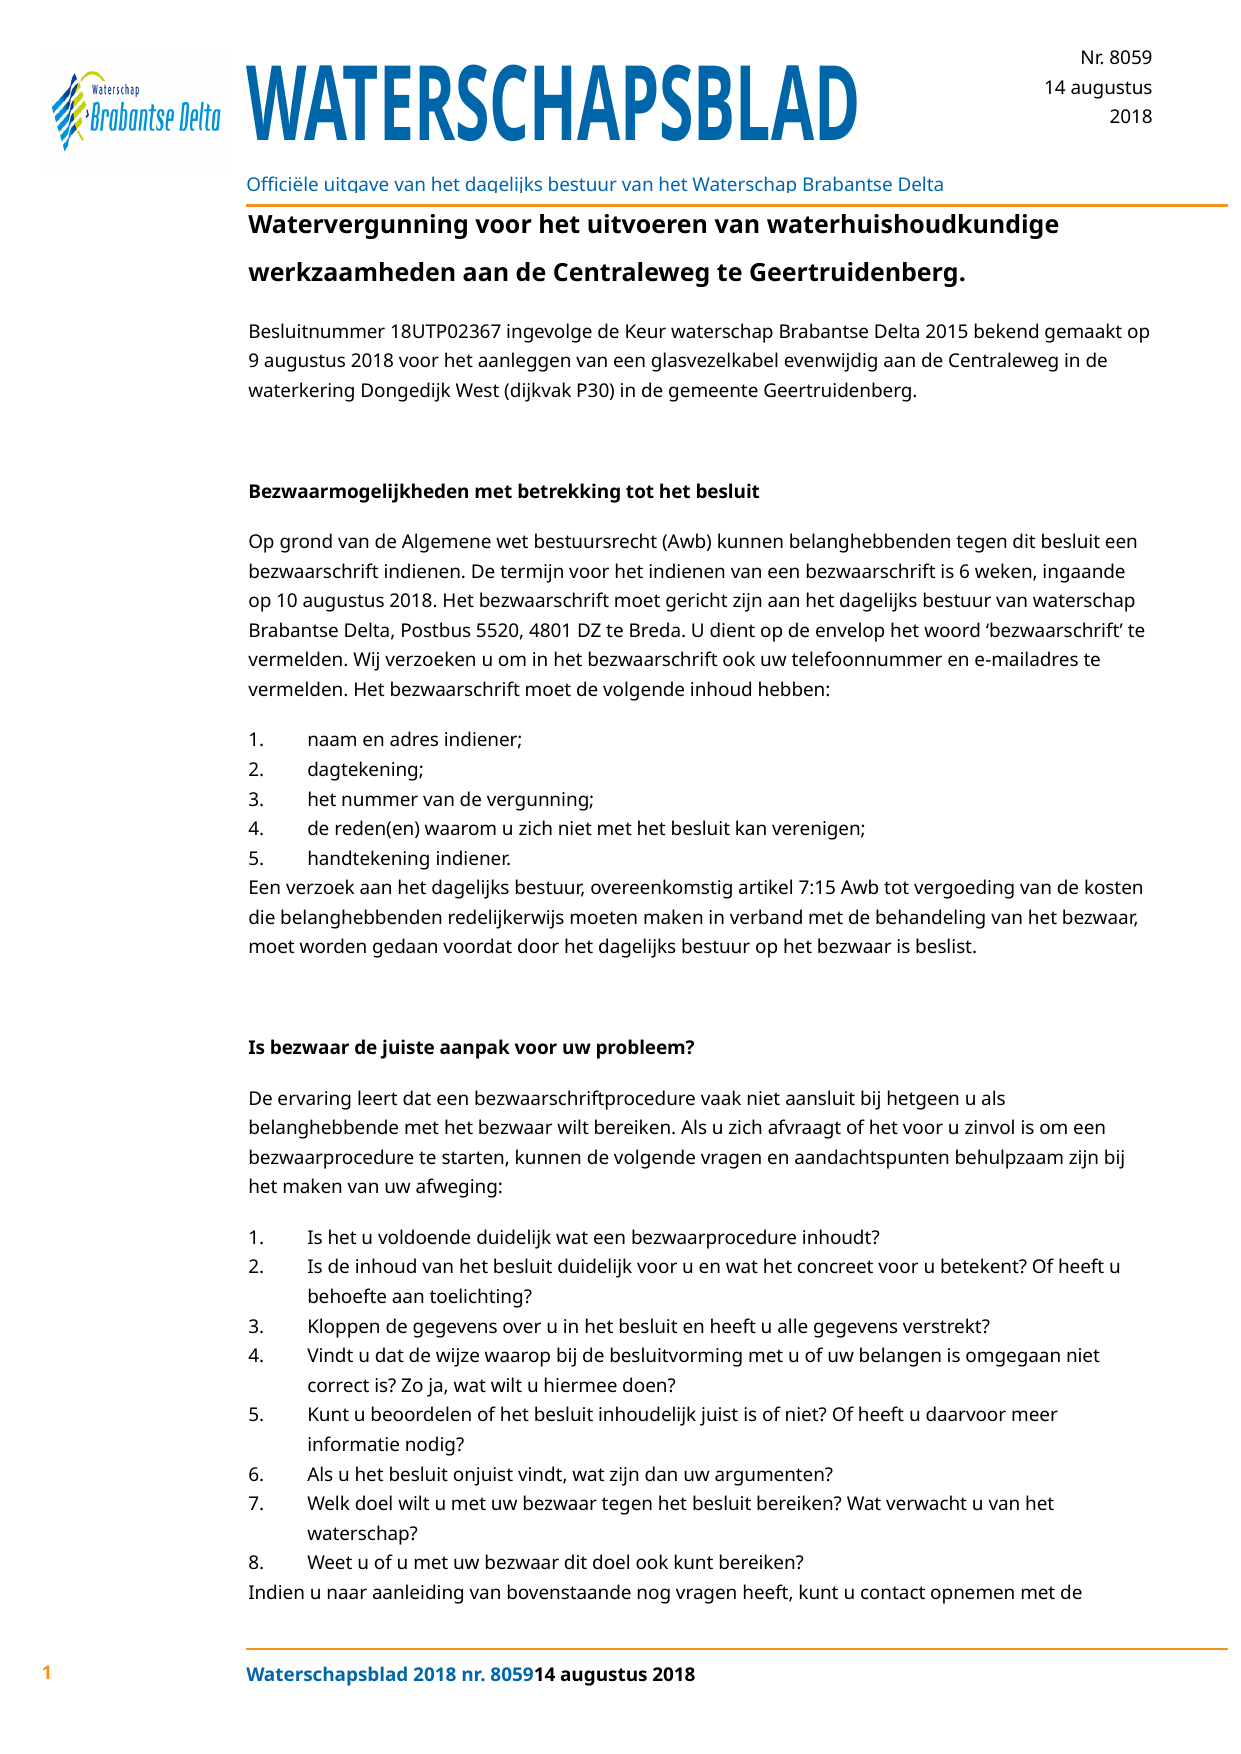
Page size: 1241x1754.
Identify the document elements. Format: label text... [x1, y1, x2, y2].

list Welk doel wilt u met uw bezwaar tegen het besluit bereiken? Wat verwacht u van het waterschap? [248, 1490, 1152, 1546]
list naam en adres indiener; [248, 727, 1152, 752]
list Weet u of u met uw bezwaar dit doel ook kunt bereiken? [248, 1549, 1152, 1575]
list Kunt u beoordelen of het besluit inhoudelijk juist is of niet? Of heeft u daarvoor meer informatie nodig? [248, 1402, 1152, 1457]
text Bezwaarmogelijkheden met betrekking tot het besluit [248, 478, 1152, 504]
list de reden(en) waarom u zich niet met het besluit kan verenigen; [248, 815, 1152, 841]
text Besluitnummer 18UTP02367 ingevolge de Keur waterschap Brabantse Delta 2015 bekend gemaakt op 9 augustus 2018 voor het aanleggen van een glasvezelkabel evenwijdig aan de Centraleweg in de waterkering Dongedijk West (dijkvak P30) in de gemeente Geertruidenberg. [248, 318, 1152, 403]
text Is bezwaar de juiste aanpak voor uw probleem? [248, 1034, 1152, 1060]
list Als u het besluit onjuist vindt, wat zijn dan uw argumenten? [248, 1461, 1152, 1487]
list Vindt u dat de wijze waarop bij de besluitvorming met u of uw belangen is omgegaan niet correct is? Zo ja, wat wilt u hiermee doen? [248, 1342, 1152, 1398]
list Is de inhoud van het besluit duidelijk voor u en wat het concreet voor u betekent? Of heeft u behoefte aan toelichting? [248, 1254, 1152, 1309]
text Op grond van de Algemene wet bestuursrecht (Awb) kunnen belanghebbenden tegen dit besluit een bezwaarschrift indienen. De termijn voor het indienen van een bezwaarschrift is 6 weken, ingaande op 10 augustus 2018. Het bezwaarschrift moet gericht zijn aan het dagelijks bestuur van waterschap Brabantse Delta, Postbus 5520, 4801 DZ te Breda. U dient op de envelop het woord ‘bezwaarschrift’ te vermelden. Wij verzoeken u om in het bezwaarschrift ook uw telefoonnummer en e‑mailadres te vermelden. Het bezwaarschrift moet de volgende inhoud hebben: [248, 528, 1152, 702]
list het nummer van de vergunning; [248, 786, 1152, 812]
text De ervaring leert dat een bezwaarschriftprocedure vaak niet aansluit bij hetgeen u als belanghebbende met het bezwaar wilt bereiken. Als u zich afvraagt of het voor u zinvol is om een bezwaarprocedure te starten, kunnen de volgende vragen en aandachtspunten behulpzaam zijn bij het maken van uw afweging: [248, 1085, 1152, 1199]
list Is het u voldoende duidelijk wat een bezwaarprocedure inhoudt? [248, 1224, 1152, 1250]
list Kloppen de gegevens over u in het besluit en heeft u alle gegevens verstrekt? [248, 1313, 1152, 1339]
list handtekening indiener. [248, 845, 1152, 871]
list dagtekening; [248, 756, 1152, 782]
text Indien u naar aanleiding van bovenstaande nog vragen heeft, kunt u contact opnemen met de [248, 1579, 1152, 1605]
picture [41, 47, 231, 172]
text Een verzoek aan het dagelijks bestuur, overeenkomstig artikel 7:15 Awb tot vergoeding van de kosten die belanghebbenden redelijkerwijs moeten maken in verband met de behandeling van het bezwaar, moet worden gedaan voordat door het dagelijks bestuur op het bezwaar is beslist. [248, 874, 1152, 959]
text Watervergunning voor het uitvoeren van waterhuishoudkundige werkzaamheden aan de Centraleweg te Geertruidenberg. [248, 207, 1152, 288]
